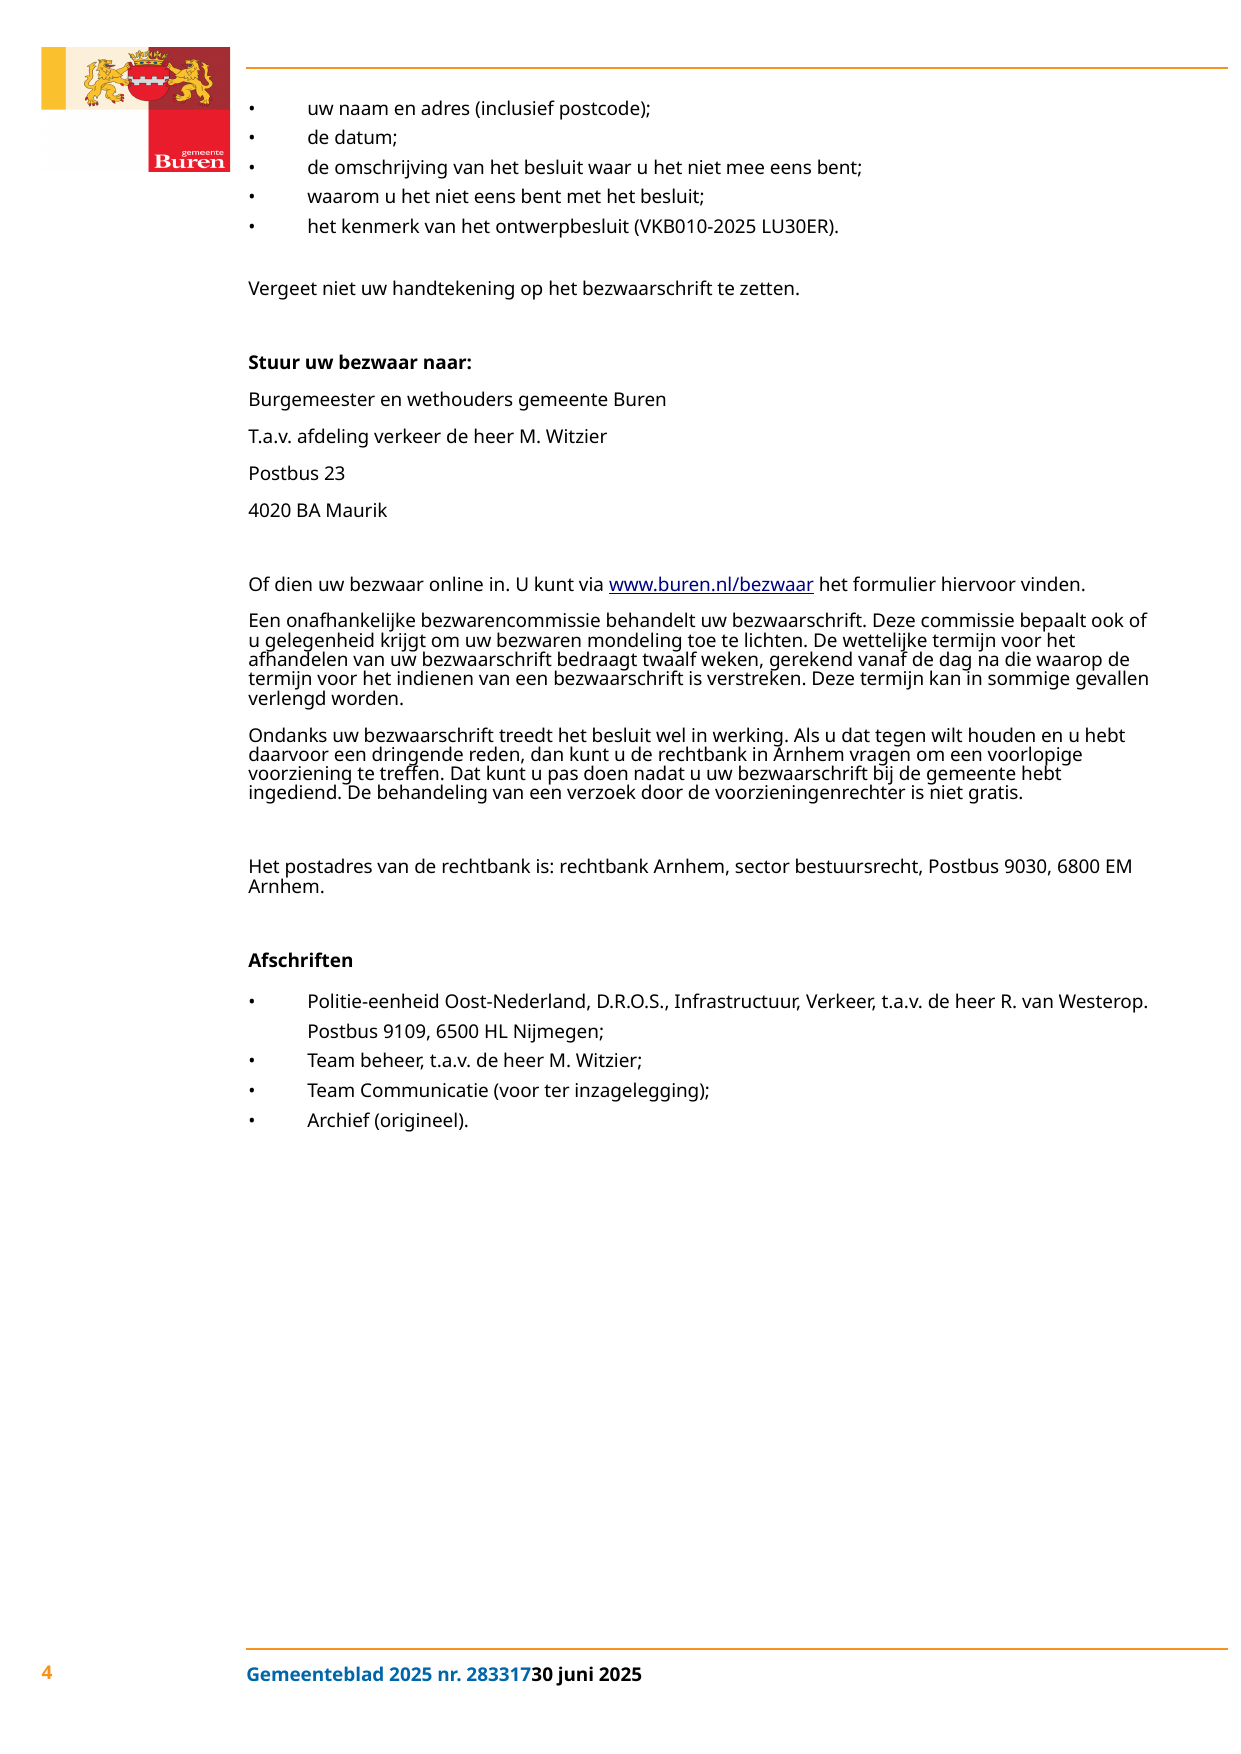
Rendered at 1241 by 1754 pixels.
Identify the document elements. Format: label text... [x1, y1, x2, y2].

text Een onafhankelijke bezwarencommissie behandelt uw bezwaarschrift. Deze commissie bepaalt ook of u gelegenheid krijgt om uw bezwaren mondeling toe te lichten. De wettelijke termijn voor het afhandelen van uw bezwaarschrift bedraagt twaalf weken, gerekend vanaf de dag na die waarop de termijn voor het indienen van een bezwaarschrift is verstreken. Deze termijn kan in sommige gevallen verlengd worden. [248, 612, 1152, 709]
text Afschriften [248, 952, 1152, 971]
text Postbus 23 [248, 464, 1152, 484]
text 4020 BA Maurik [248, 502, 1152, 521]
picture [41, 47, 231, 172]
text Burgemeester en wethouders gemeente Buren [248, 391, 1152, 410]
list de omschrijving van het besluit waar u het niet mee eens bent; [248, 154, 1152, 180]
text Ondanks uw bezwaarschrift treedt het besluit wel in werking. Als u dat tegen wilt houden en u hebt daarvoor een dringende reden, dan kunt u de rechtbank in Arnhem vragen om een voorlopige voorziening te treffen. Dat kunt u pas doen nadat u uw bezwaarschrift bij de gemeente hebt ingediend. De behandeling van een verzoek door de voorzieningenrechter is niet gratis. [248, 727, 1152, 804]
text Vergeet niet uw handtekening op het bezwaarschrift te zetten. [248, 280, 1152, 299]
list Politie-eenheid Oost-Nederland, D.R.O.S., Infrastructuur, Verkeer, t.a.v. de heer R. van Westerop. Postbus 9109, 6500 HL Nijmegen; [248, 988, 1152, 1044]
text Of dien uw bezwaar online in. U kunt via www.buren.nl/bezwaar het formulier hiervoor vinden. [248, 576, 1152, 595]
text Stuur uw bezwaar naar: [248, 354, 1152, 373]
list de datum; [248, 124, 1152, 150]
list uw naam en adres (inclusief postcode); [248, 95, 1152, 121]
list het kenmerk van het ontwerpbesluit (VKB010-2025 LU30ER). [248, 213, 1152, 239]
text T.a.v. afdeling verkeer de heer M. Witzier [248, 428, 1152, 447]
list waarom u het niet eens bent met het besluit; [248, 183, 1152, 209]
list Archief (origineel). [248, 1107, 1152, 1133]
list Team Communicatie (voor ter inzagelegging); [248, 1077, 1152, 1103]
list Team beheer, t.a.v. de heer M. Witzier; [248, 1048, 1152, 1073]
text Het postadres van de rechtbank is: rechtbank Arnhem, sector bestuursrecht, Postbus 9030, 6800 EM Arnhem. [248, 858, 1152, 897]
